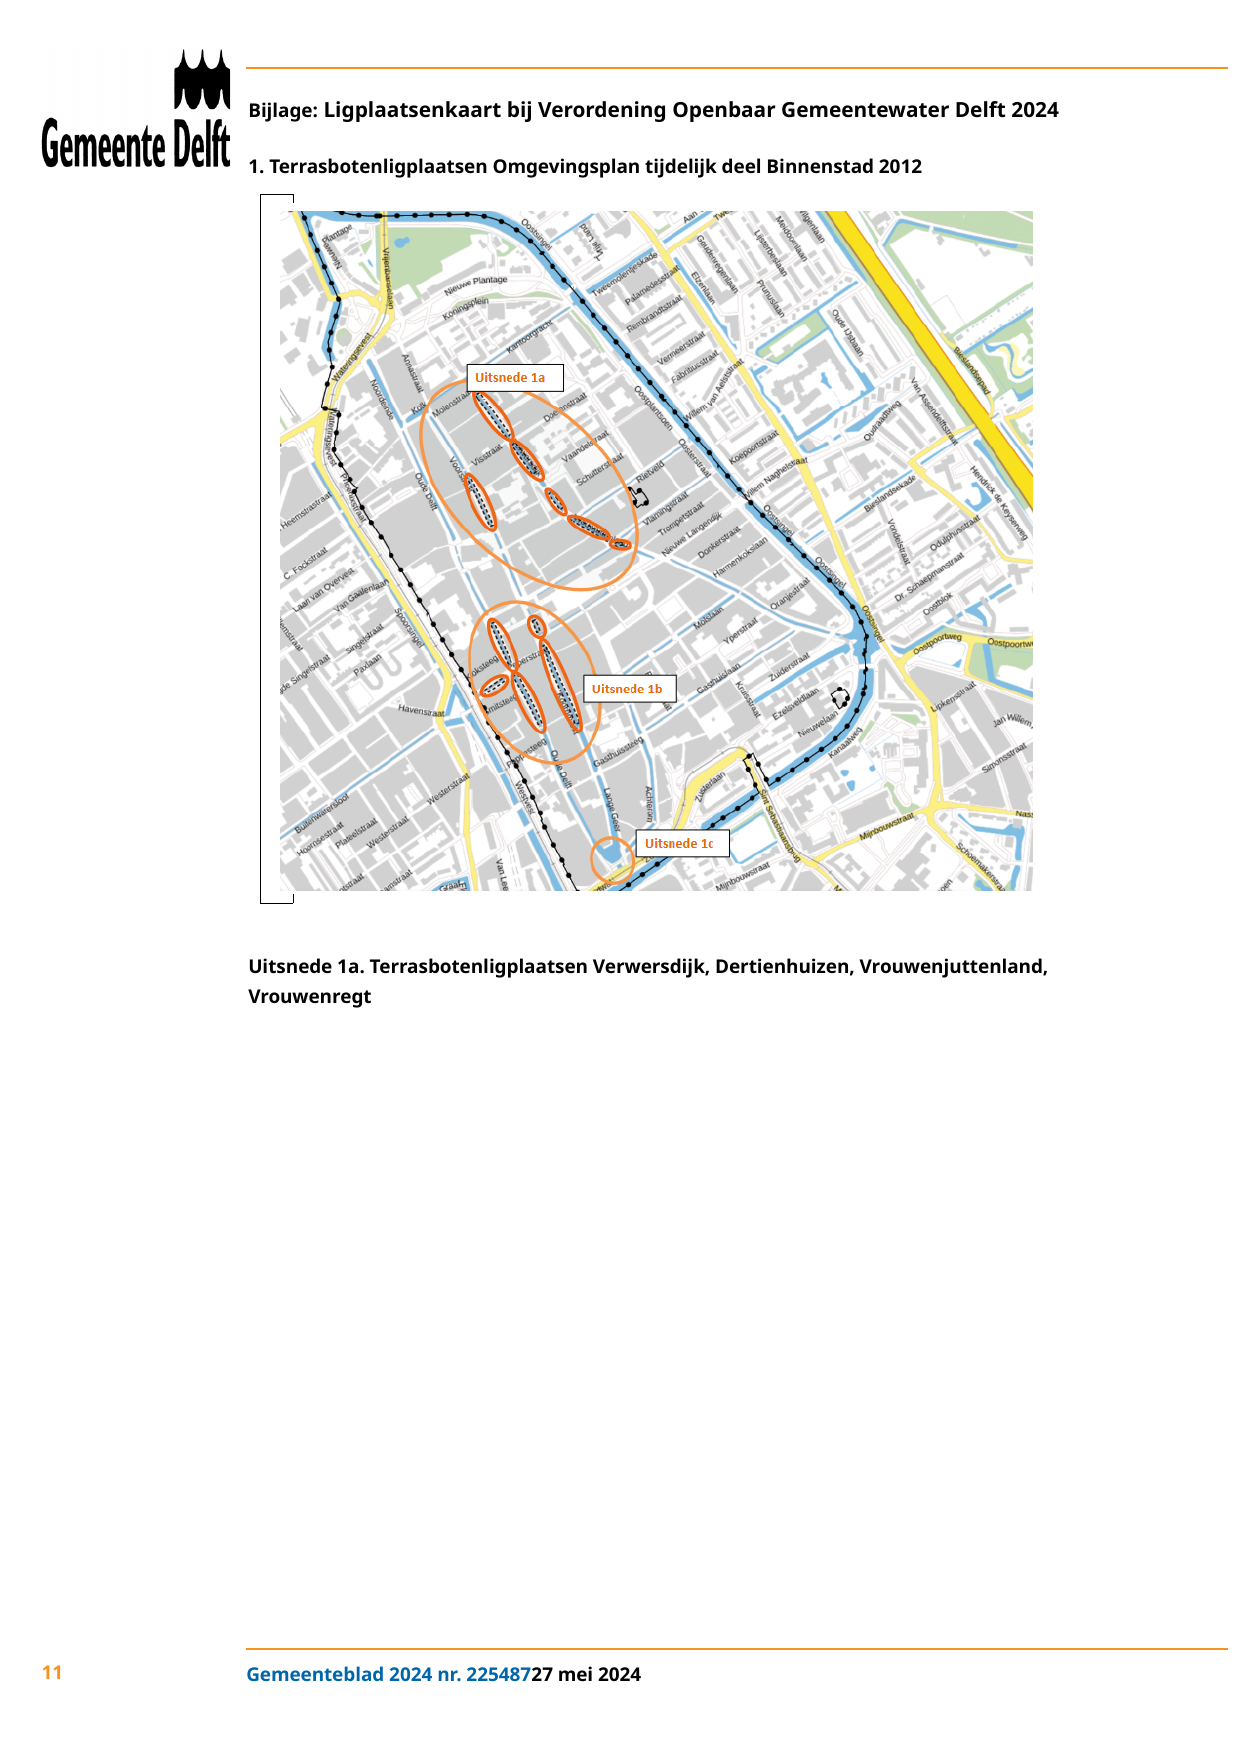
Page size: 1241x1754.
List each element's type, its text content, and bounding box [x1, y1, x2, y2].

picture [268, 203, 1036, 894]
text Bijlage: Ligplaatsenkaart bij Verordening Openbaar Gemeentewater Delft 2024 [248, 95, 1152, 123]
text Uitsnede 1a. Terrasbotenligplaatsen Verwersdijk, Dertienhuizen, Vrouwenjuttenland, Vrouwenregt [248, 953, 1152, 1009]
text 1. Terrasbotenligplaatsen Omgevingsplan tijdelijk deel Binnenstad 2012 [248, 153, 1152, 179]
picture [41, 47, 231, 172]
